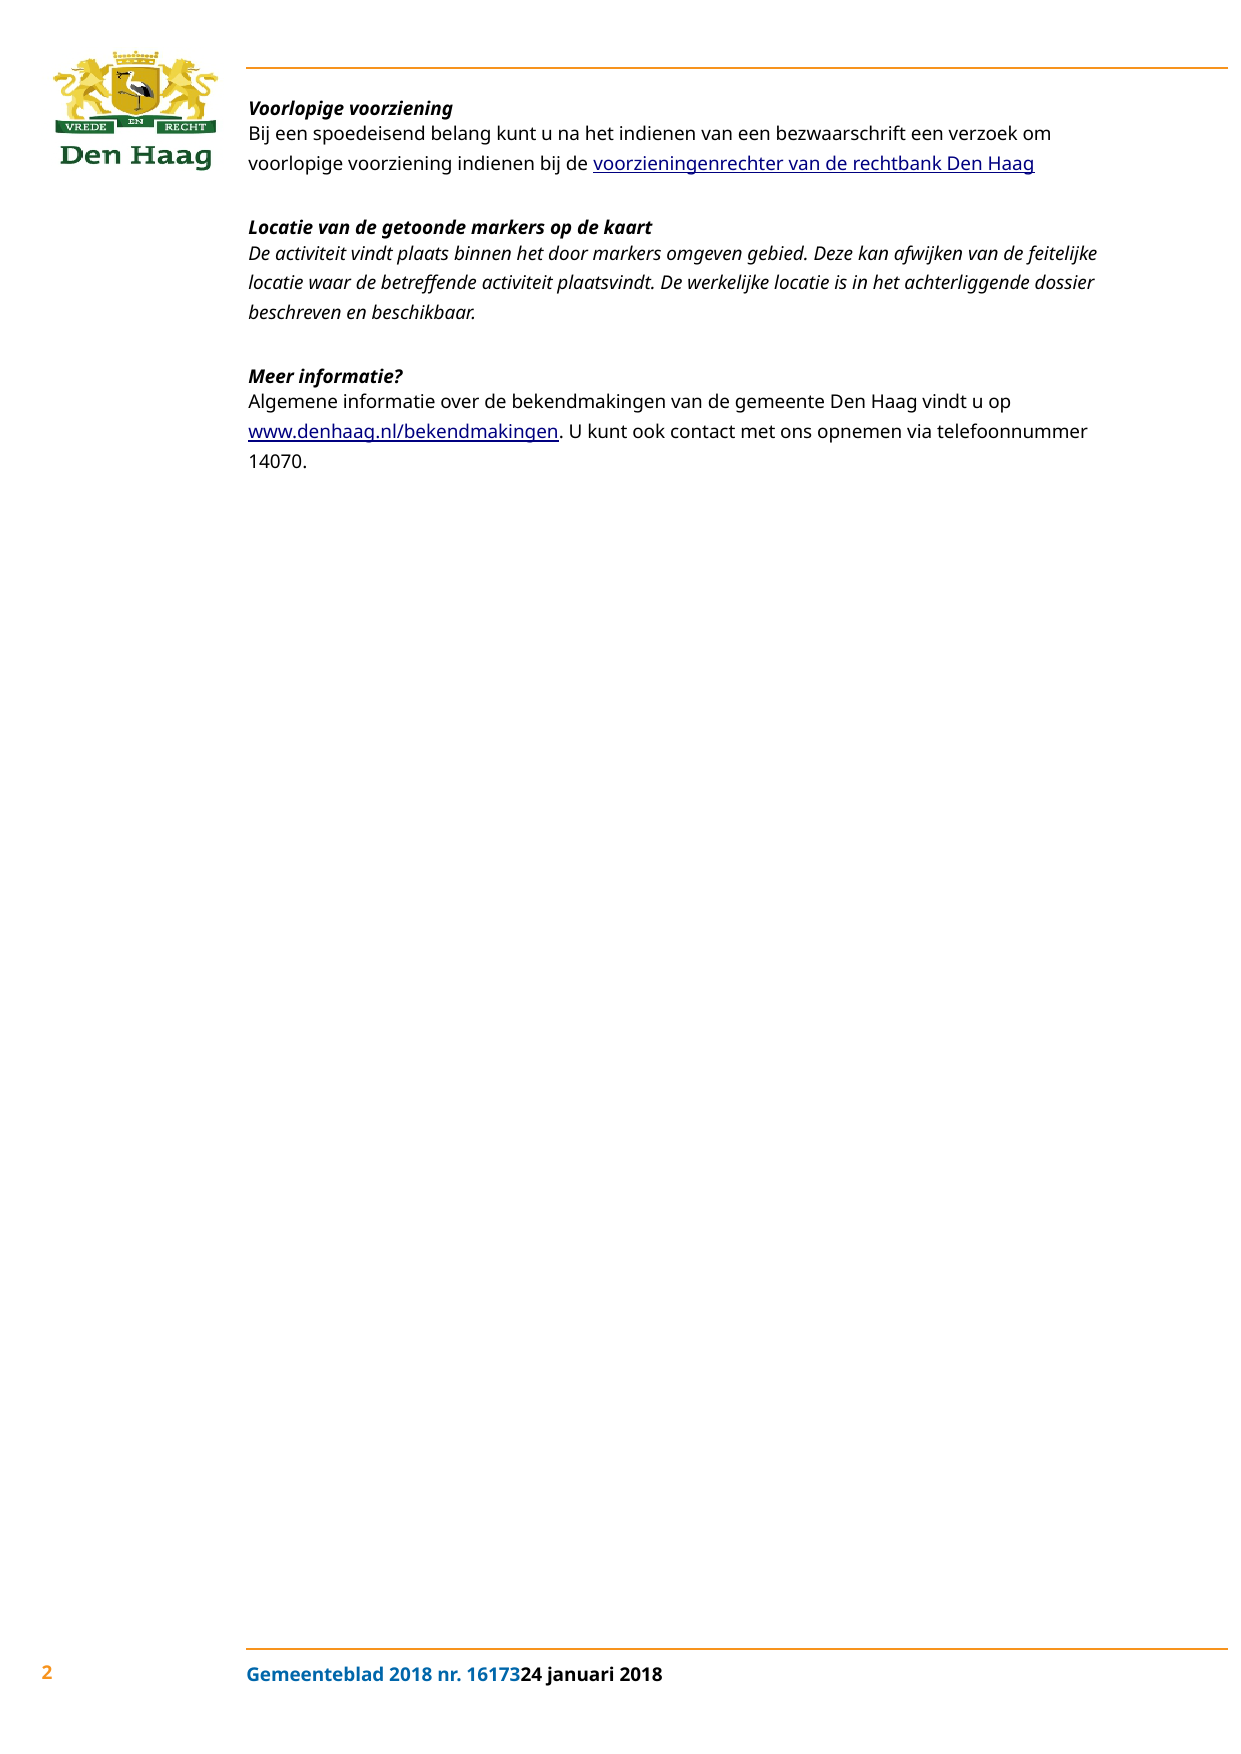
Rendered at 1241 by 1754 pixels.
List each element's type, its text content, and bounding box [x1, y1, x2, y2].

text De activiteit vindt plaats binnen het door markers omgeven gebied. Deze kan afwijken van de feitelijke locatie waar de betreffende activiteit plaatsvindt. De werkelijke locatie is in het achterliggende dossier beschreven en beschikbaar. [248, 240, 1152, 325]
text Voorlopige voorziening [248, 95, 1152, 121]
picture [41, 47, 231, 172]
text Locatie van de getoonde markers op de kaart [248, 214, 1152, 240]
text Bij een spoedeisend belang kunt u na het indienen van een bezwaarschrift een verzoek om voorlopige voorziening indienen bij de voorzieningenrechter van de rechtbank Den Haag [248, 121, 1152, 176]
text Meer informatie? [248, 363, 1152, 389]
text Algemene informatie over de bekendmakingen van de gemeente Den Haag vindt u op www.denhaag.nl/bekendmakingen. U kunt ook contact met ons opnemen via telefoonnummer 14070. [248, 389, 1152, 473]
